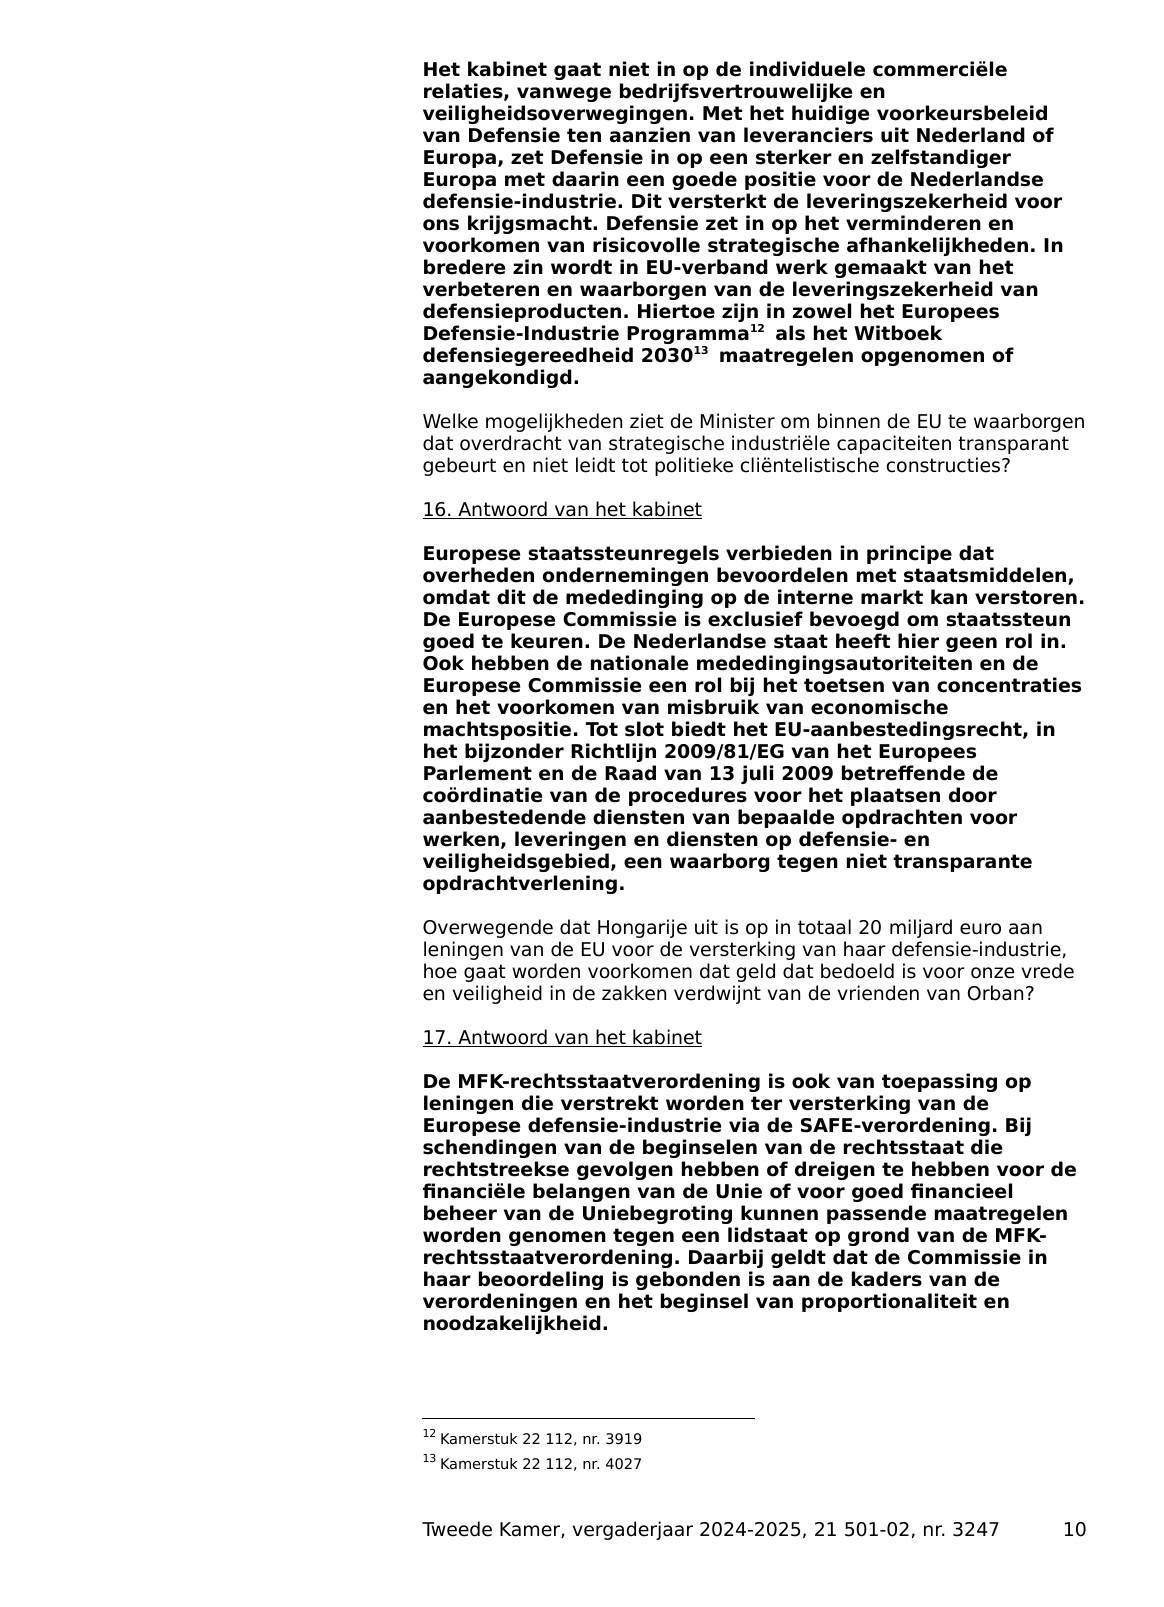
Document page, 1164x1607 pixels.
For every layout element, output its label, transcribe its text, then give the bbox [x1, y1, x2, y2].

text De MFK-rechtsstaatverordening is ook van toepassing op leningen die verstrekt worden ter versterking van de Europese defensie-industrie via de SAFE-verordening. Bij schendingen van de beginselen van de rechtsstaat die rechtstreekse gevolgen hebben of dreigen te hebben voor de financiële belangen van de Unie of voor goed financieel beheer van de Uniebegroting kunnen passende maatregelen worden genomen tegen een lidstaat op grond van de MFK-rechtsstaatverordening. Daarbij geldt dat de Commissie in haar beoordeling is gebonden is aan de kaders van de verordeningen en het beginsel van proportionaliteit en noodzakelijkheid. [422, 1071, 1087, 1335]
text Kamerstuk 22 112, nr. 3919 [422, 1427, 1087, 1449]
text Overwegende dat Hongarije uit is op in totaal 20 miljard euro aan leningen van de EU voor de versterking van haar defensie-industrie, hoe gaat worden voorkomen dat geld dat bedoeld is voor onze vrede en veiligheid in de zakken verdwijnt van de vrienden van Orban? [422, 917, 1087, 1005]
text Welke mogelijkheden ziet de Minister om binnen de EU te waarborgen dat overdracht van strategische industriële capaciteiten transparant gebeurt en niet leidt tot politieke cliëntelistische constructies? [422, 411, 1087, 477]
text 17. Antwoord van het kabinet [422, 1027, 1087, 1049]
text Europese staatssteunregels verbieden in principe dat overheden ondernemingen bevoordelen met staatsmiddelen, omdat dit de mededinging op de interne markt kan verstoren. De Europese Commissie is exclusief bevoegd om staatssteun goed te keuren. De Nederlandse staat heeft hier geen rol in. Ook hebben de nationale mededingingsautoriteiten en de Europese Commissie een rol bij het toetsen van concentraties en het voorkomen van misbruik van economische machtspositie. Tot slot biedt het EU-aanbestedingsrecht, in het bijzonder Richtlijn 2009/81/EG van het Europees Parlement en de Raad van 13 juli 2009 betreffende de coördinatie van de procedures voor het plaatsen door aanbestedende diensten van bepaalde opdrachten voor werken, leveringen en diensten op defensie- en veiligheidsgebied, een waarborg tegen niet transparante opdrachtverlening. [422, 543, 1087, 895]
text 16. Antwoord van het kabinet [422, 499, 1087, 521]
text Het kabinet gaat niet in op de individuele commerciële relaties, vanwege bedrijfsvertrouwelijke en veiligheidsoverwegingen. Met het huidige voorkeursbeleid van Defensie ten aanzien van leveranciers uit Nederland of Europa, zet Defensie in op een sterker en zelfstandiger Europa met daarin een goede positie voor de Nederlandse defensie-industrie. Dit versterkt de leveringszekerheid voor ons krijgsmacht. Defensie zet in op het verminderen en voorkomen van risicovolle strategische afhankelijkheden. In bredere zin wordt in EU-verband werk gemaakt van het verbeteren en waarborgen van de leveringszekerheid van defensieproducten. Hiertoe zijn in zowel het Europees Defensie-Industrie Programma als het Witboek defensiegereedheid 2030 maatregelen opgenomen of aangekondigd. [422, 59, 1087, 389]
text Kamerstuk 22 112, nr. 4027 [422, 1452, 1087, 1474]
